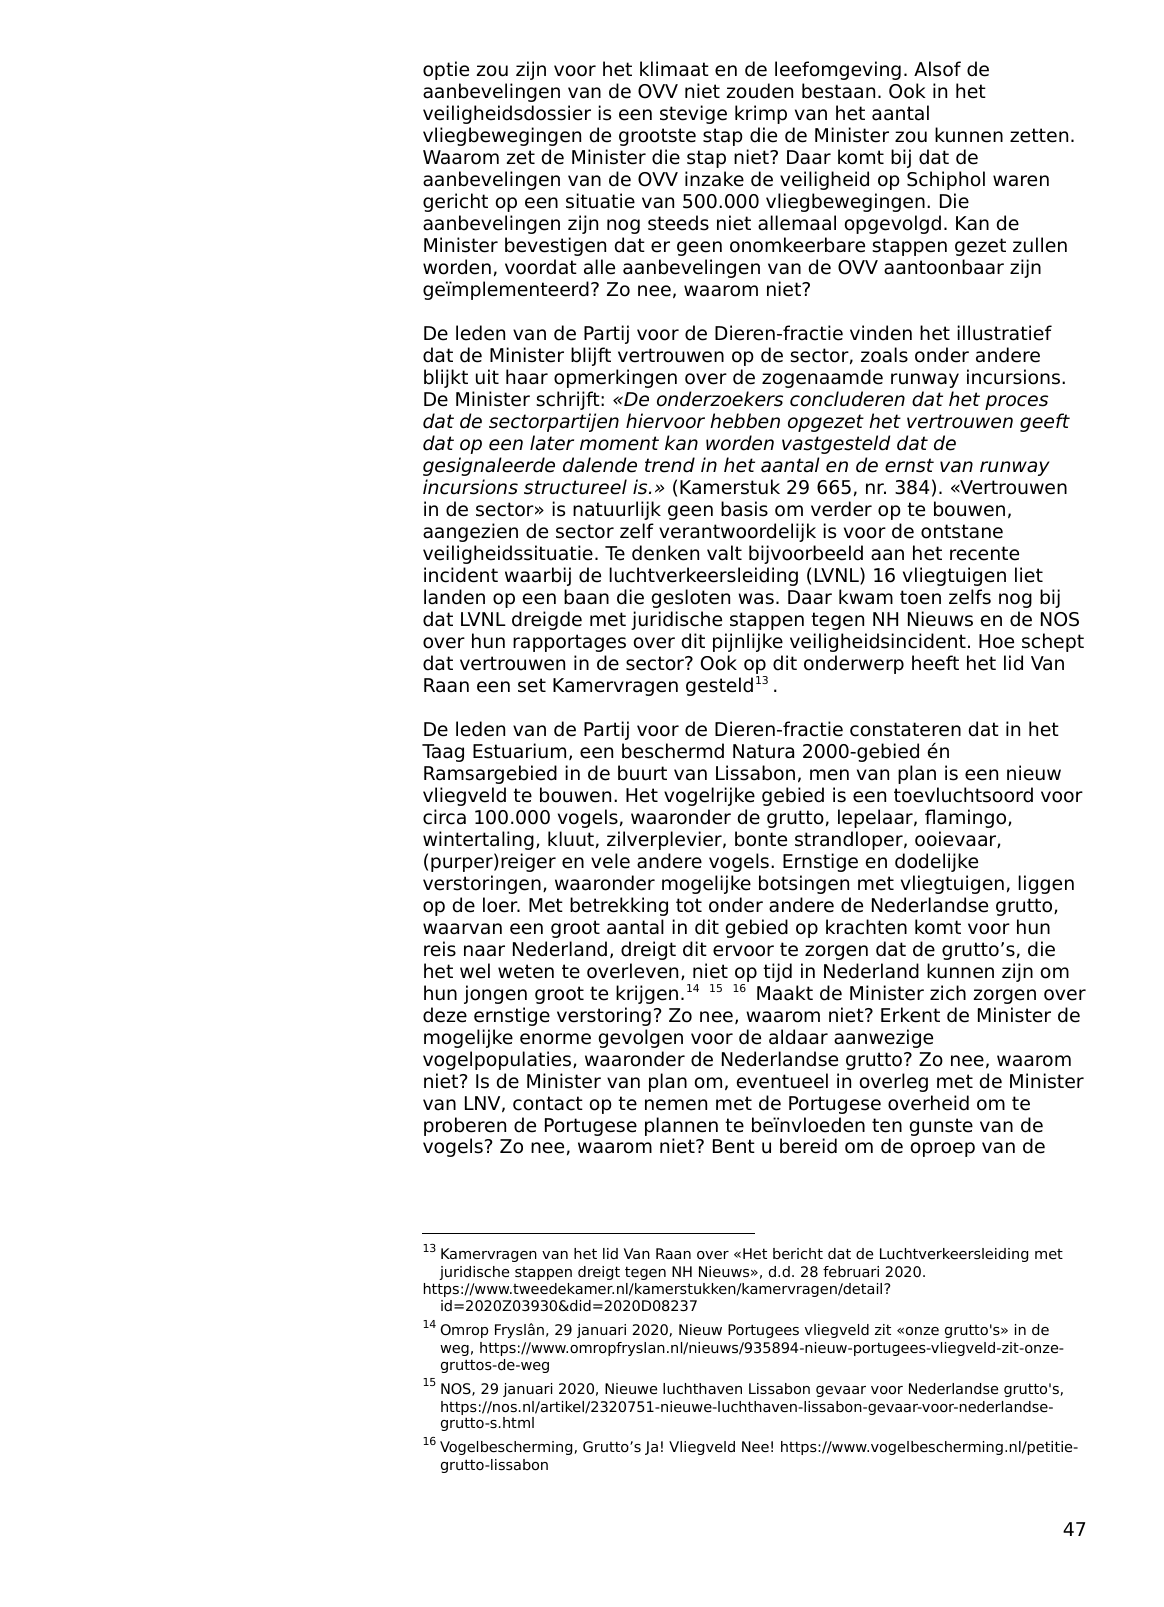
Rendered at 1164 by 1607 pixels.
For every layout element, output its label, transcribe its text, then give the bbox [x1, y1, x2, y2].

text https://www.tweedekamer.nl/kamerstukken/kamervragen/detail?id=2020Z03930&did=2020D08237 [422, 1281, 1087, 1315]
text De leden van de Partij voor de Dieren-fractie vinden het illustratief dat de Minister blijft vertrouwen op de sector, zoals onder andere blijkt uit haar opmerkingen over de zogenaamde runway incursions. De Minister schrijft: «De onderzoekers concluderen dat het proces dat de sectorpartijen hiervoor hebben opgezet het vertrouwen geeft dat op een later moment kan worden vastgesteld dat de gesignaleerde dalende trend in het aantal en de ernst van runway incursions structureel is.» (Kamerstuk 29 665, nr. 384). «Vertrouwen in de sector» is natuurlijk geen basis om verder op te bouwen, aangezien de sector zelf verantwoordelijk is voor de ontstane veiligheidssituatie. Te denken valt bijvoorbeeld aan het recente incident waarbij de luchtverkeersleiding (LVNL) 16 vliegtuigen liet landen op een baan die gesloten was. Daar kwam toen zelfs nog bij dat LVNL dreigde met juridische stappen tegen NH Nieuws en de NOS over hun rapportages over dit pijnlijke veiligheidsincident. Hoe schept dat vertrouwen in de sector? Ook op dit onderwerp heeft het lid Van Raan een set Kamervragen gesteld. [422, 323, 1087, 697]
text De leden van de Partij voor de Dieren-fractie constateren dat in het Taag Estuarium, een beschermd Natura 2000-gebied én Ramsargebied in de buurt van Lissabon, men van plan is een nieuw vliegveld te bouwen. Het vogelrijke gebied is een toevluchtsoord voor circa 100.000 vogels, waaronder de grutto, lepelaar, flamingo, wintertaling, kluut, zilverplevier, bonte strandloper, ooievaar, (purper)reiger en vele andere vogels. Ernstige en dodelijke verstoringen, waaronder mogelijke botsingen met vliegtuigen, liggen op de loer. Met betrekking tot onder andere de Nederlandse grutto, waarvan een groot aantal in dit gebied op krachten komt voor hun reis naar Nederland, dreigt dit ervoor te zorgen dat de grutto’s, die het wel weten te overleven, niet op tijd in Nederland kunnen zijn om hun jongen groot te krijgen. Maakt de Minister zich zorgen over deze ernstige verstoring? Zo nee, waarom niet? Erkent de Minister de mogelijke enorme gevolgen voor de aldaar aanwezige vogelpopulaties, waaronder de Nederlandse grutto? Zo nee, waarom niet? Is de Minister van plan om, eventueel in overleg met de Minister van LNV, contact op te nemen met de Portugese overheid om te proberen de Portugese plannen te beïnvloeden ten gunste van de vogels? Zo nee, waarom niet? Bent u bereid om de oproep van de [422, 719, 1087, 1158]
text Omrop Fryslân, 29 januari 2020, Nieuw Portugees vliegveld zit «onze grutto's» in de weg, https://www.omropfryslan.nl/nieuws/935894-nieuw-portugees-vliegveld-zit-onze-gruttos-de-weg [422, 1318, 1087, 1374]
text optie zou zijn voor het klimaat en de leefomgeving. Alsof de aanbevelingen van de OVV niet zouden bestaan. Ook in het veiligheidsdossier is een stevige krimp van het aantal vliegbewegingen de grootste stap die de Minister zou kunnen zetten. Waarom zet de Minister die stap niet? Daar komt bij dat de aanbevelingen van de OVV inzake de veiligheid op Schiphol waren gericht op een situatie van 500.000 vliegbewegingen. Die aanbevelingen zijn nog steeds niet allemaal opgevolgd. Kan de Minister bevestigen dat er geen onomkeerbare stappen gezet zullen worden, voordat alle aanbevelingen van de OVV aantoonbaar zijn geïmplementeerd? Zo nee, waarom niet? [422, 59, 1087, 301]
text Kamervragen van het lid Van Raan over «Het bericht dat de Luchtverkeersleiding met juridische stappen dreigt tegen NH Nieuws», d.d. 28 februari 2020. [422, 1242, 1087, 1281]
text NOS, 29 januari 2020, Nieuwe luchthaven Lissabon gevaar voor Nederlandse grutto's, https://nos.nl/artikel/2320751-nieuwe-luchthaven-lissabon-gevaar-voor-nederlandse-grutto-s.html [422, 1377, 1087, 1432]
text Vogelbescherming, Grutto’s Ja! Vliegveld Nee! https://www.vogelbescherming.nl/petitie-grutto-lissabon [422, 1435, 1087, 1474]
